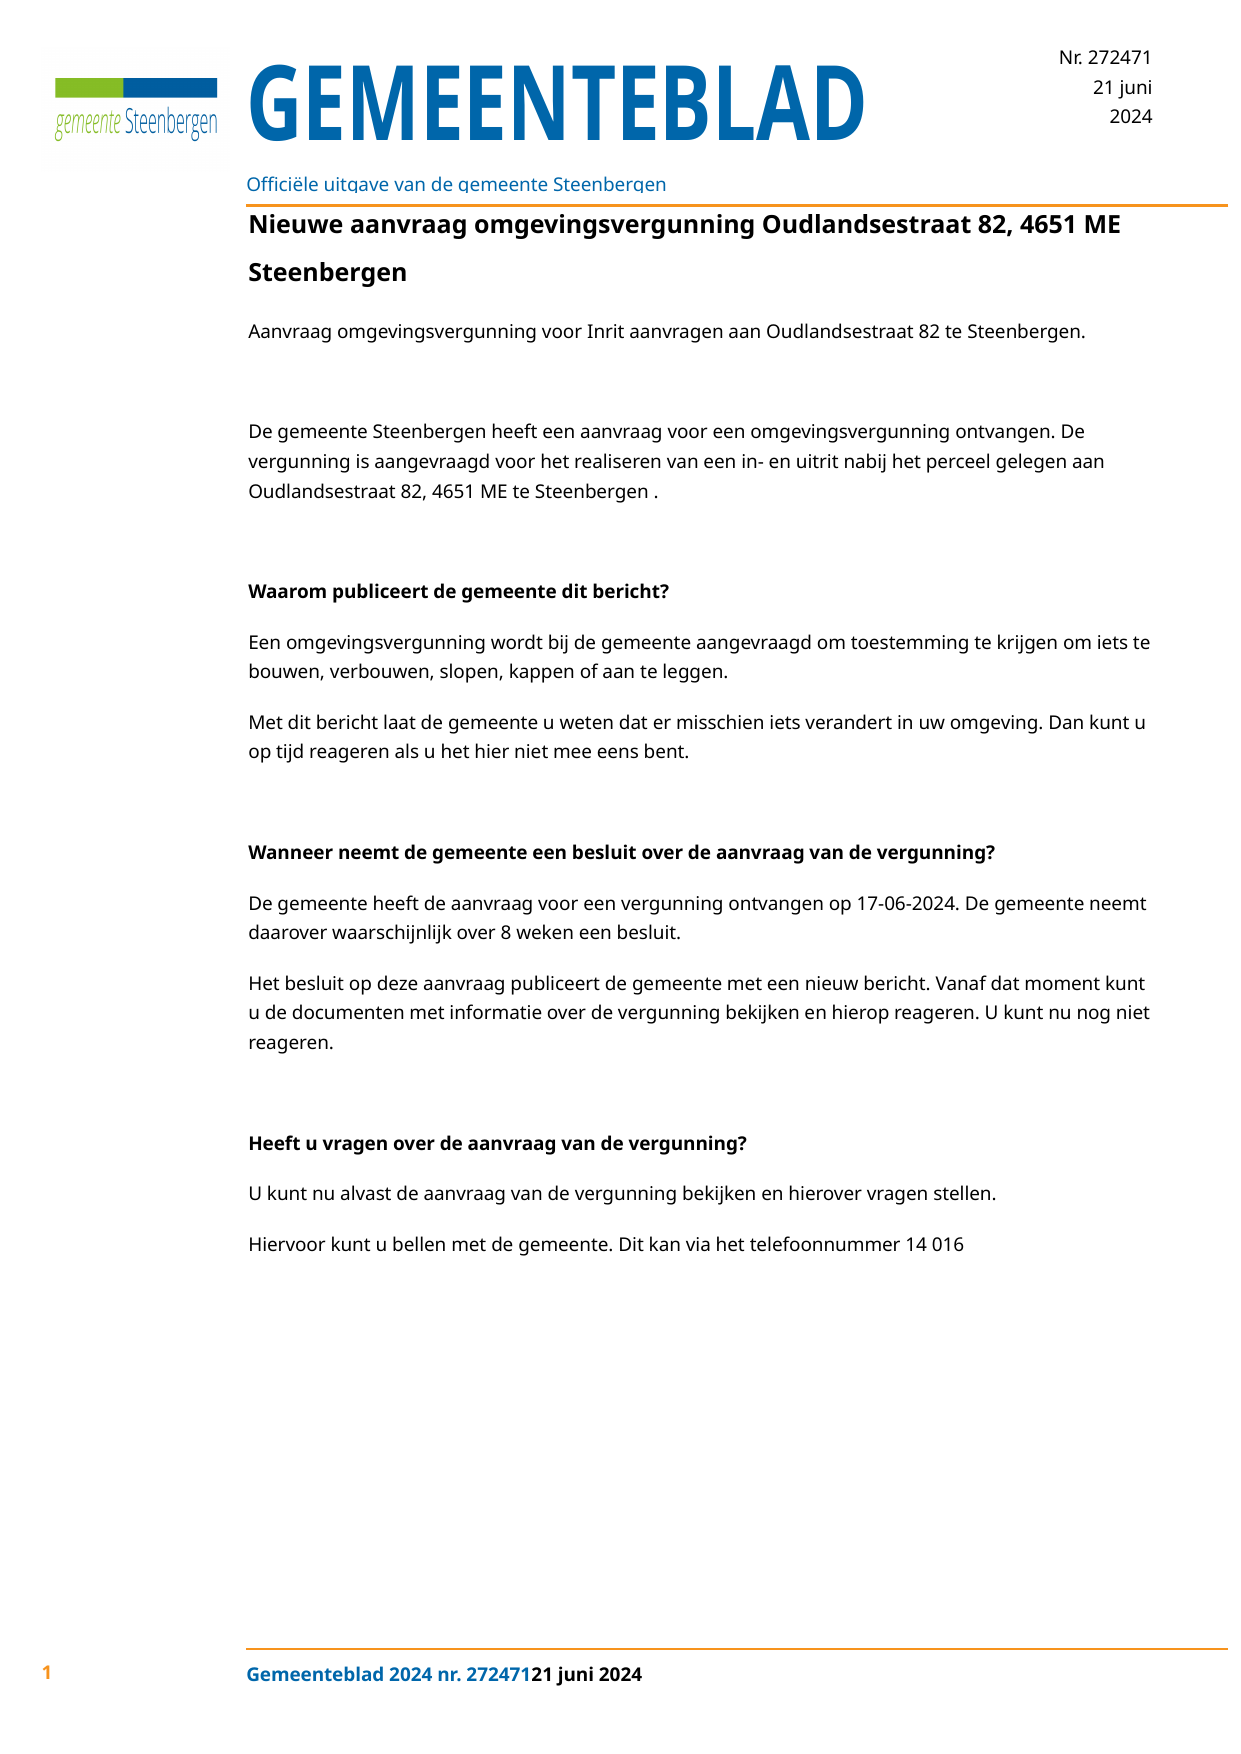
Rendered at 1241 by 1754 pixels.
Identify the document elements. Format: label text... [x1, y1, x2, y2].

text Nieuwe aanvraag omgevingsvergunning Oudlandsestraat 82, 4651 ME Steenbergen [248, 207, 1152, 288]
text U kunt nu alvast de aanvraag van de vergunning bekijken en hierover vragen stellen. [248, 1180, 1152, 1206]
text Met dit bericht laat de gemeente u weten dat er misschien iets verandert in uw omgeving. Dan kunt u op tijd reageren als u het hier niet mee eens bent. [248, 709, 1152, 764]
picture [41, 47, 231, 172]
text Wanneer neemt de gemeente een besluit over de aanvraag van de vergunning? [248, 839, 1152, 865]
text Hiervoor kunt u bellen met de gemeente. Dit kan via het telefoonnummer 14 016 [248, 1231, 1152, 1257]
text Waarom publiceert de gemeente dit bericht? [248, 579, 1152, 604]
text De gemeente heeft de aanvraag voor een vergunning ontvangen op 17-06-2024. De gemeente neemt daarover waarschijnlijk over 8 weken een besluit. [248, 890, 1152, 945]
text Aanvraag omgevingsvergunning voor Inrit aanvragen aan Oudlandsestraat 82 te Steenbergen. [248, 318, 1152, 344]
text Heeft u vragen over de aanvraag van de vergunning? [248, 1130, 1152, 1156]
text De gemeente Steenbergen heeft een aanvraag voor een omgevingsvergunning ontvangen. De vergunning is aangevraagd voor het realiseren van een in- en uitrit nabij het perceel gelegen aan Oudlandsestraat 82, 4651 ME te Steenbergen . [248, 419, 1152, 504]
text Het besluit op deze aanvraag publiceert de gemeente met een nieuw bericht. Vanaf dat moment kunt u de documenten met informatie over de vergunning bekijken en hierop reageren. U kunt nu nog niet reageren. [248, 970, 1152, 1055]
text Een omgevingsvergunning wordt bij de gemeente aangevraagd om toestemming te krijgen om iets te bouwen, verbouwen, slopen, kappen of aan te leggen. [248, 629, 1152, 684]
